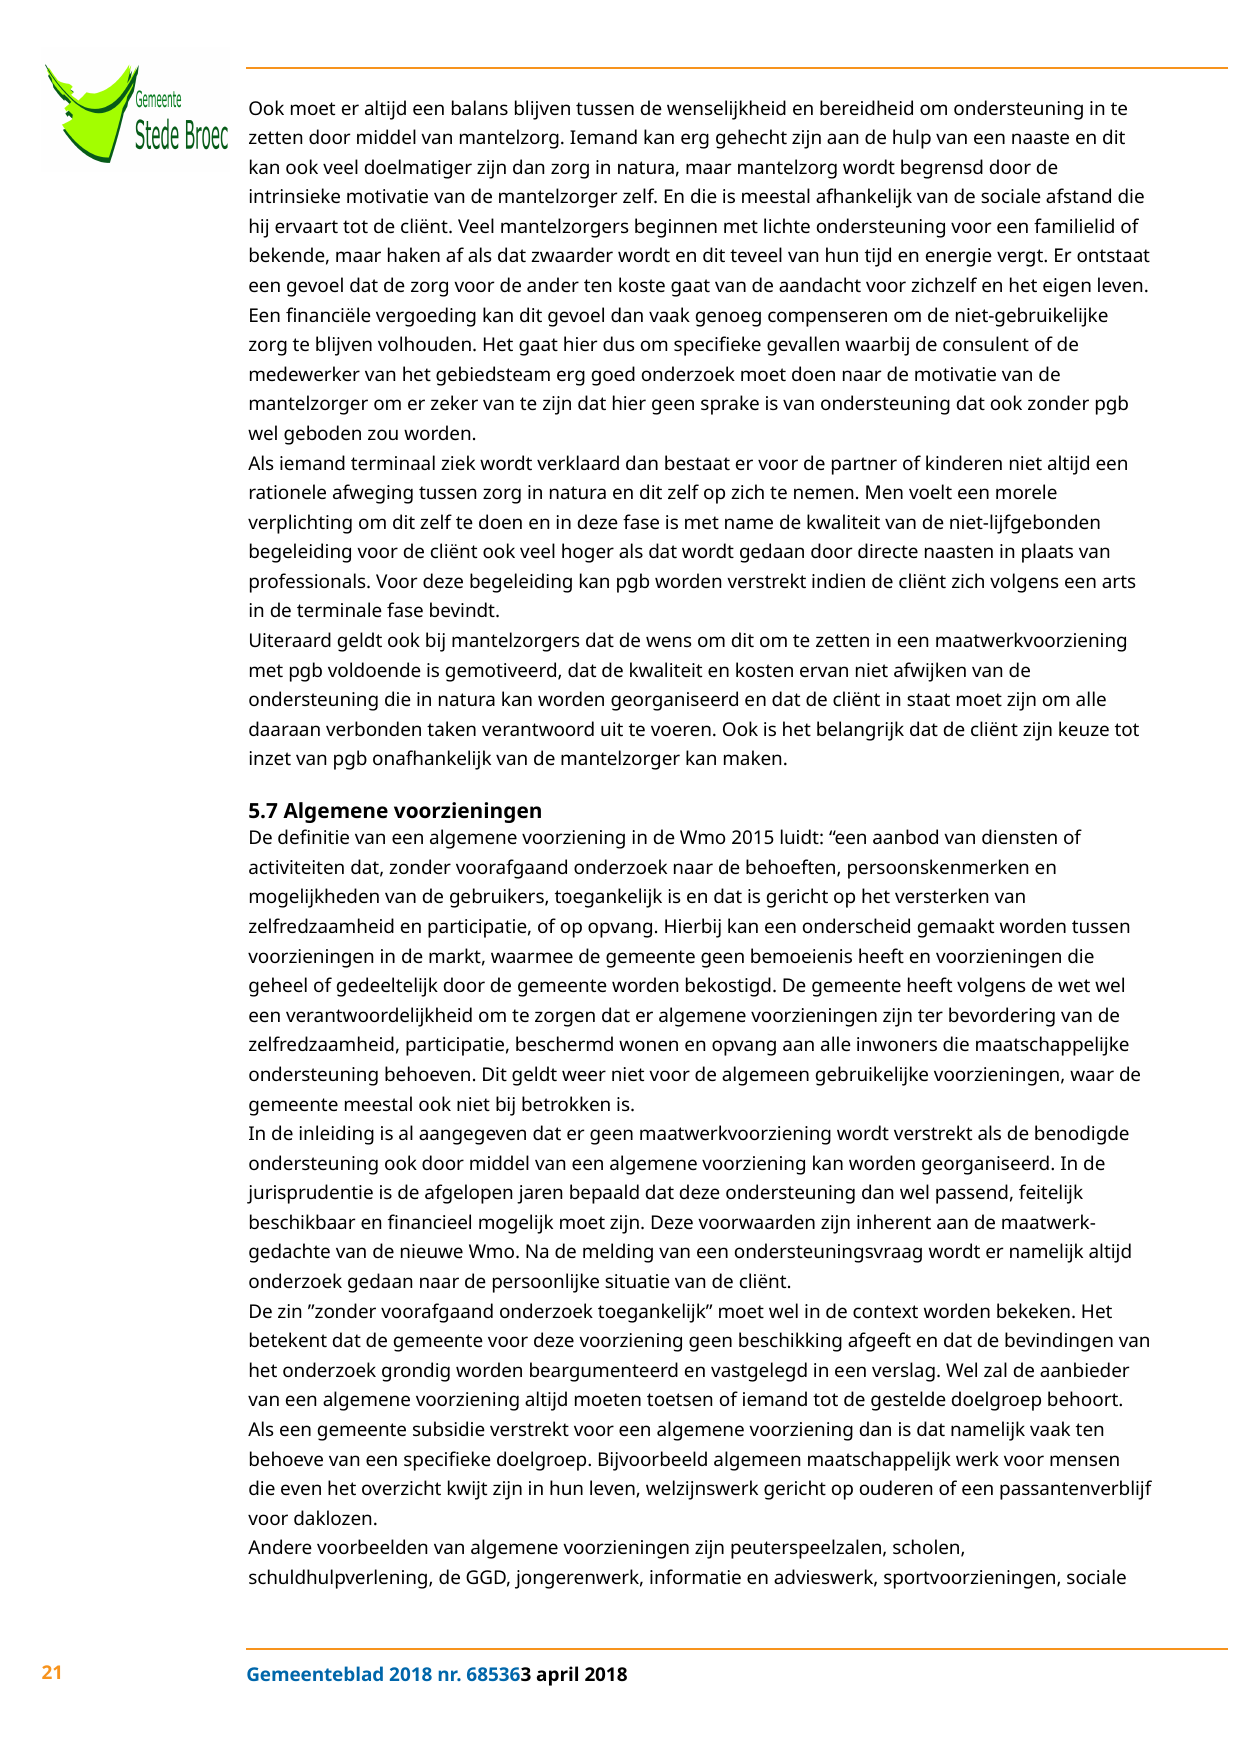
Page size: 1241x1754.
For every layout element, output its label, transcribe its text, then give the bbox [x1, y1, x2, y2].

text In de inleiding is al aangegeven dat er geen maatwerkvoorziening wordt verstrekt als de benodigde ondersteuning ook door middel van een algemene voorziening kan worden georganiseerd. In de jurisprudentie is de afgelopen jaren bepaald dat deze ondersteuning dan wel passend, feitelijk beschikbaar en financieel mogelijk moet zijn. Deze voorwaarden zijn inherent aan de maatwerk-gedachte van de nieuwe Wmo. Na de melding van een ondersteuningsvraag wordt er namelijk altijd onderzoek gedaan naar de persoonlijke situatie van de cliënt. [248, 1120, 1152, 1294]
picture [41, 47, 231, 172]
text 5.7 Algemene voorzieningen [248, 796, 1152, 824]
text De definitie van een algemene voorziening in de Wmo 2015 luidt: “een aanbod van diensten of activiteiten dat, zonder voorafgaand onderzoek naar de behoeften, persoonskenmerken en mogelijkheden van de gebruikers, toegankelijk is en dat is gericht op het versterken van zelfredzaamheid en participatie, of op opvang. Hierbij kan een onderscheid gemaakt worden tussen voorzieningen in de markt, waarmee de gemeente geen bemoeienis heeft en voorzieningen die geheel of gedeeltelijk door de gemeente worden bekostigd. De gemeente heeft volgens de wet wel een verantwoordelijkheid om te zorgen dat er algemene voorzieningen zijn ter bevordering van de zelfredzaamheid, participatie, beschermd wonen en opvang aan alle inwoners die maatschappelijke ondersteuning behoeven. Dit geldt weer niet voor de algemeen gebruikelijke voorzieningen, waar de gemeente meestal ook niet bij betrokken is. [248, 824, 1152, 1116]
text Uiteraard geldt ook bij mantelzorgers dat de wens om dit om te zetten in een maatwerkvoorziening met pgb voldoende is gemotiveerd, dat de kwaliteit en kosten ervan niet afwijken van de ondersteuning die in natura kan worden georganiseerd en dat de cliënt in staat moet zijn om alle daaraan verbonden taken verantwoord uit te voeren. Ook is het belangrijk dat de cliënt zijn keuze tot inzet van pgb onafhankelijk van de mantelzorger kan maken. [248, 627, 1152, 771]
text De zin ”zonder voorafgaand onderzoek toegankelijk” moet wel in de context worden bekeken. Het betekent dat de gemeente voor deze voorziening geen beschikking afgeeft en dat de bevindingen van het onderzoek grondig worden beargumenteerd en vastgelegd in een verslag. Wel zal de aanbieder van een algemene voorziening altijd moeten toetsen of iemand tot de gestelde doelgroep behoort. Als een gemeente subsidie verstrekt voor een algemene voorziening dan is dat namelijk vaak ten behoeve van een specifieke doelgroep. Bijvoorbeeld algemeen maatschappelijk werk voor mensen die even het overzicht kwijt zijn in hun leven, welzijnswerk gericht op ouderen of een passantenverblijf voor daklozen. [248, 1298, 1152, 1531]
text Als iemand terminaal ziek wordt verklaard dan bestaat er voor de partner of kinderen niet altijd een rationele afweging tussen zorg in natura en dit zelf op zich te nemen. Men voelt een morele verplichting om dit zelf te doen en in deze fase is met name de kwaliteit van de niet-lijfgebonden begeleiding voor de cliënt ook veel hoger als dat wordt gedaan door directe naasten in plaats van professionals. Voor deze begeleiding kan pgb worden verstrekt indien de cliënt zich volgens een arts in de terminale fase bevindt. [248, 450, 1152, 623]
text Andere voorbeelden van algemene voorzieningen zijn peuterspeelzalen, scholen, schuldhulpverlening, de GGD, jongerenwerk, informatie en advieswerk, sportvoorzieningen, sociale [248, 1534, 1152, 1590]
text Ook moet er altijd een balans blijven tussen de wenselijkheid en bereidheid om ondersteuning in te zetten door middel van mantelzorg. Iemand kan erg gehecht zijn aan de hulp van een naaste en dit kan ook veel doelmatiger zijn dan zorg in natura, maar mantelzorg wordt begrensd door de intrinsieke motivatie van de mantelzorger zelf. En die is meestal afhankelijk van de sociale afstand die hij ervaart tot de cliënt. Veel mantelzorgers beginnen met lichte ondersteuning voor een familielid of bekende, maar haken af als dat zwaarder wordt en dit teveel van hun tijd en energie vergt. Er ontstaat een gevoel dat de zorg voor de ander ten koste gaat van de aandacht voor zichzelf en het eigen leven. Een financiële vergoeding kan dit gevoel dan vaak genoeg compenseren om de niet-gebruikelijke zorg te blijven volhouden. Het gaat hier dus om specifieke gevallen waarbij de consulent of de medewerker van het gebiedsteam erg goed onderzoek moet doen naar de motivatie van de mantelzorger om er zeker van te zijn dat hier geen sprake is van ondersteuning dat ook zonder pgb wel geboden zou worden. [248, 95, 1152, 446]
